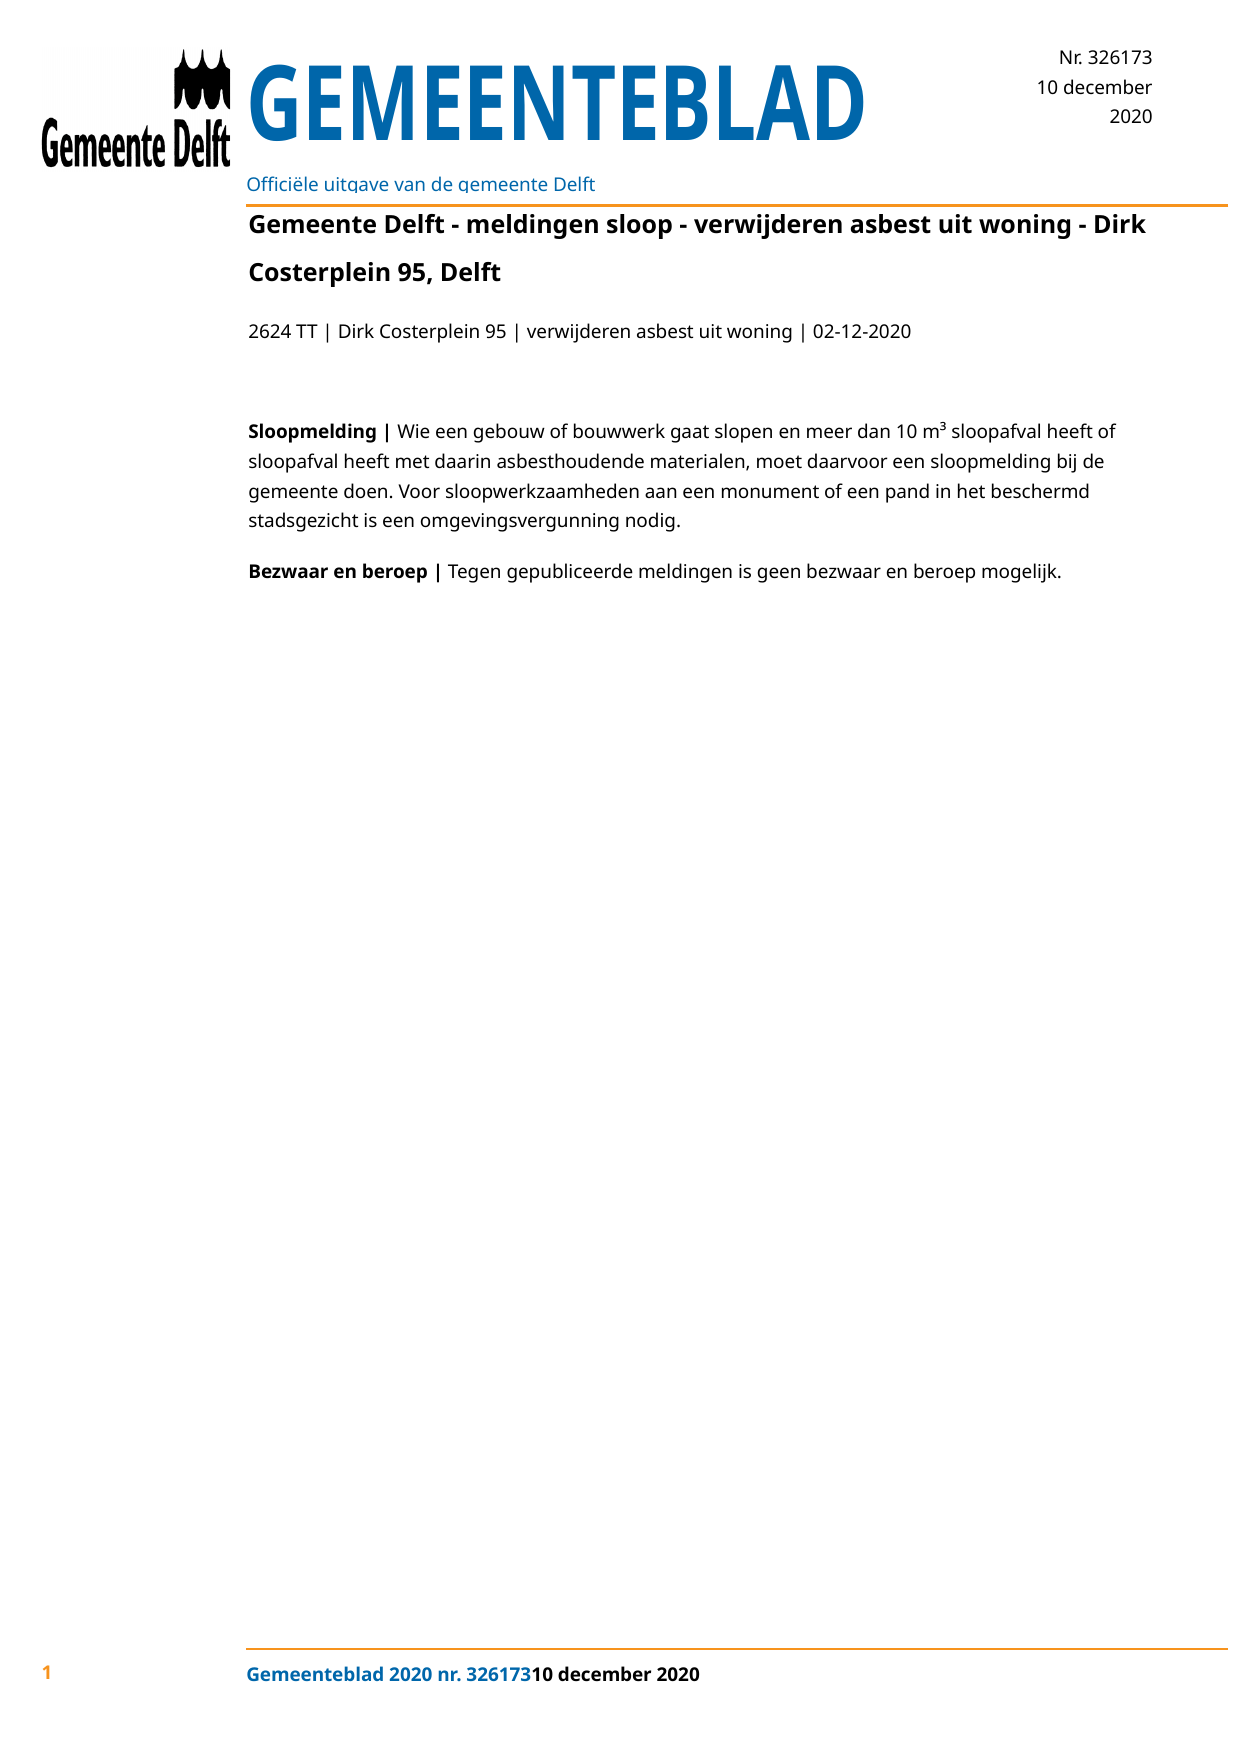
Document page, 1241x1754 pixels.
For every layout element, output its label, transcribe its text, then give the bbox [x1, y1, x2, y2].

text Bezwaar en beroep | Tegen gepubliceerde meldingen is geen bezwaar en beroep mogelijk. [248, 558, 1152, 584]
picture [41, 47, 231, 172]
text Gemeente Delft - meldingen sloop - verwijderen asbest uit woning - Dirk Costerplein 95, Delft [248, 207, 1152, 288]
text Sloopmelding | Wie een gebouw of bouwwerk gaat slopen en meer dan 10 m³ sloopafval heeft of sloopafval heeft met daarin asbesthoudende materialen, moet daarvoor een sloopmelding bij de gemeente doen. Voor sloopwerkzaamheden aan een monument of een pand in het beschermd stadsgezicht is een omgevingsvergunning nodig. [248, 419, 1152, 533]
text 2624 TT | Dirk Costerplein 95 | verwijderen asbest uit woning | 02-12-2020 [248, 318, 1152, 344]
